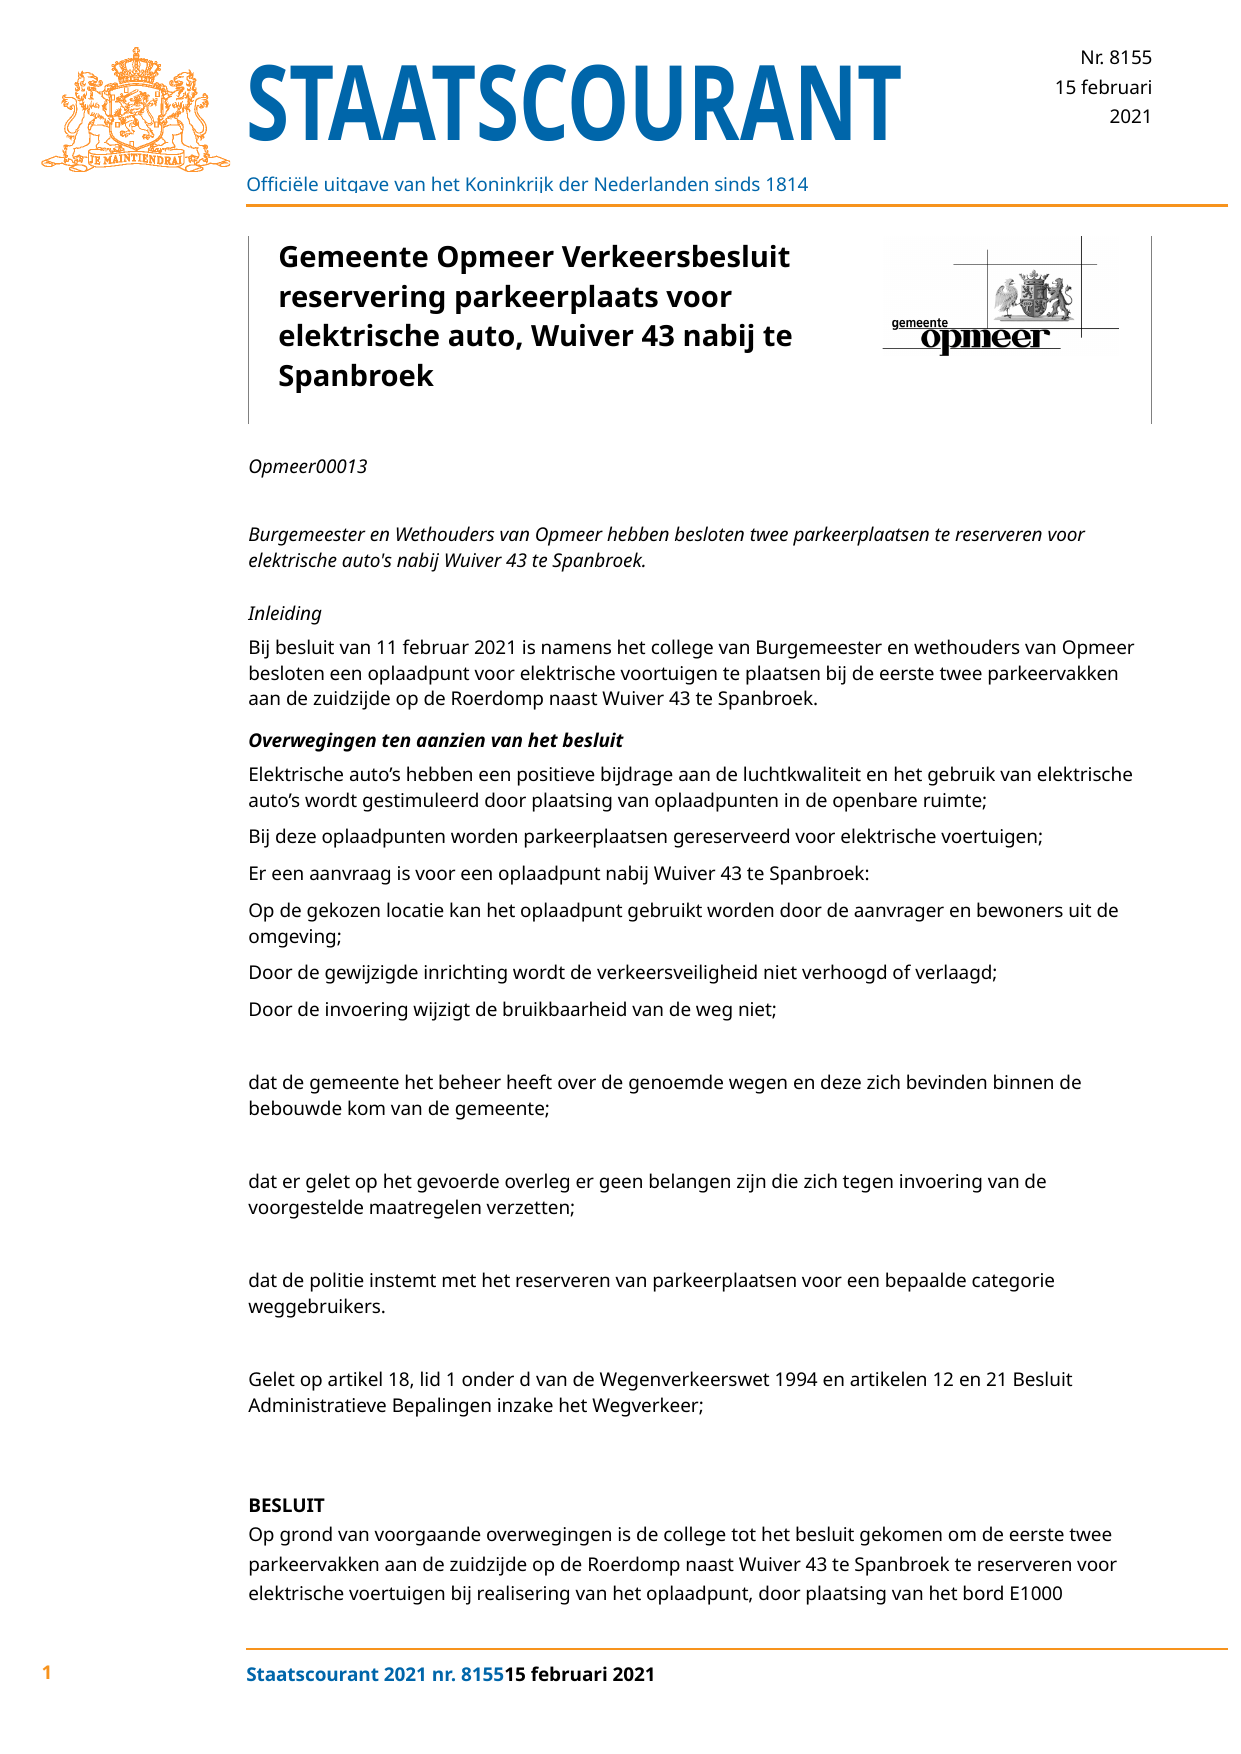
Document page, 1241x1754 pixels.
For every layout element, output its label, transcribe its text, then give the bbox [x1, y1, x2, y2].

text Er een aanvraag is voor een oplaadpunt nabij Wuiver 43 te Spanbroek: [248, 860, 1152, 886]
text Burgemeester en Wethouders van Opmeer hebben besloten twee parkeerplaatsen te reserveren voor elektrische auto's nabij Wuiver 43 te Spanbroek. [248, 521, 1152, 573]
text Gelet op artikel 18, lid 1 onder d van de Wegenverkeerswet 1994 en artikelen 12 en 21 Besluit Administratieve Bepalingen inzake het Wegverkeer; [248, 1367, 1152, 1418]
text Bij deze oplaadpunten worden parkeerplaatsen gereserveerd voor elektrische voertuigen; [248, 824, 1152, 849]
text dat er gelet op het gevoerde overleg er geen belangen zijn die zich tegen invoering van de voorgestelde maatregelen verzetten; [248, 1168, 1152, 1220]
table_header Gemeente Opmeer Verkeersbesluit reservering parkeerplaats voor elektrische auto, Wuiver 43 nabij te Spanbroek [249, 236, 850, 424]
text Opmeer00013 [248, 454, 1152, 479]
text dat de politie instemt met het reserveren van parkeerplaatsen voor een bepaalde categorie weggebruikers. [248, 1268, 1152, 1319]
text BESLUIT [248, 1492, 1152, 1517]
text Door de gewijzigde inrichting wordt de verkeersveiligheid niet verhoogd of verlaagd; [248, 959, 1152, 985]
table_header [850, 236, 1151, 424]
picture [41, 47, 231, 172]
text Elektrische auto’s hebben een positieve bijdrage aan de luchtkwaliteit en het gebruik van elektrische auto’s wordt gestimuleerd door plaatsing van oplaadpunten in de openbare ruimte; [248, 761, 1152, 813]
picture [882, 236, 1119, 356]
text Op grond van voorgaande overwegingen is de college tot het besluit gekomen om de eerste twee parkeervakken aan de zuidzijde op de Roerdomp naast Wuiver 43 te Spanbroek te reserveren voor elektrische voertuigen bij realisering van het oplaadpunt, door plaatsing van het bord E1000 [248, 1521, 1152, 1606]
text Overwegingen ten aanzien van het besluit [248, 727, 1152, 753]
text Bij besluit van 11 februar 2021 is namens het college van Burgemeester en wethouders van Opmeer besloten een oplaadpunt voor elektrische voortuigen te plaatsen bij de eerste twee parkeervakken aan de zuidzijde op de Roerdomp naast Wuiver 43 te Spanbroek. [248, 634, 1152, 711]
text Op de gekozen locatie kan het oplaadpunt gebruikt worden door de aanvrager en bewoners uit de omgeving; [248, 897, 1152, 948]
text dat de gemeente het beheer heeft over de genoemde wegen en deze zich bevinden binnen de bebouwde kom van de gemeente; [248, 1069, 1152, 1121]
text Door de invoering wijzigt de bruikbaarheid van de weg niet; [248, 996, 1152, 1022]
text Inleiding [248, 600, 1152, 626]
